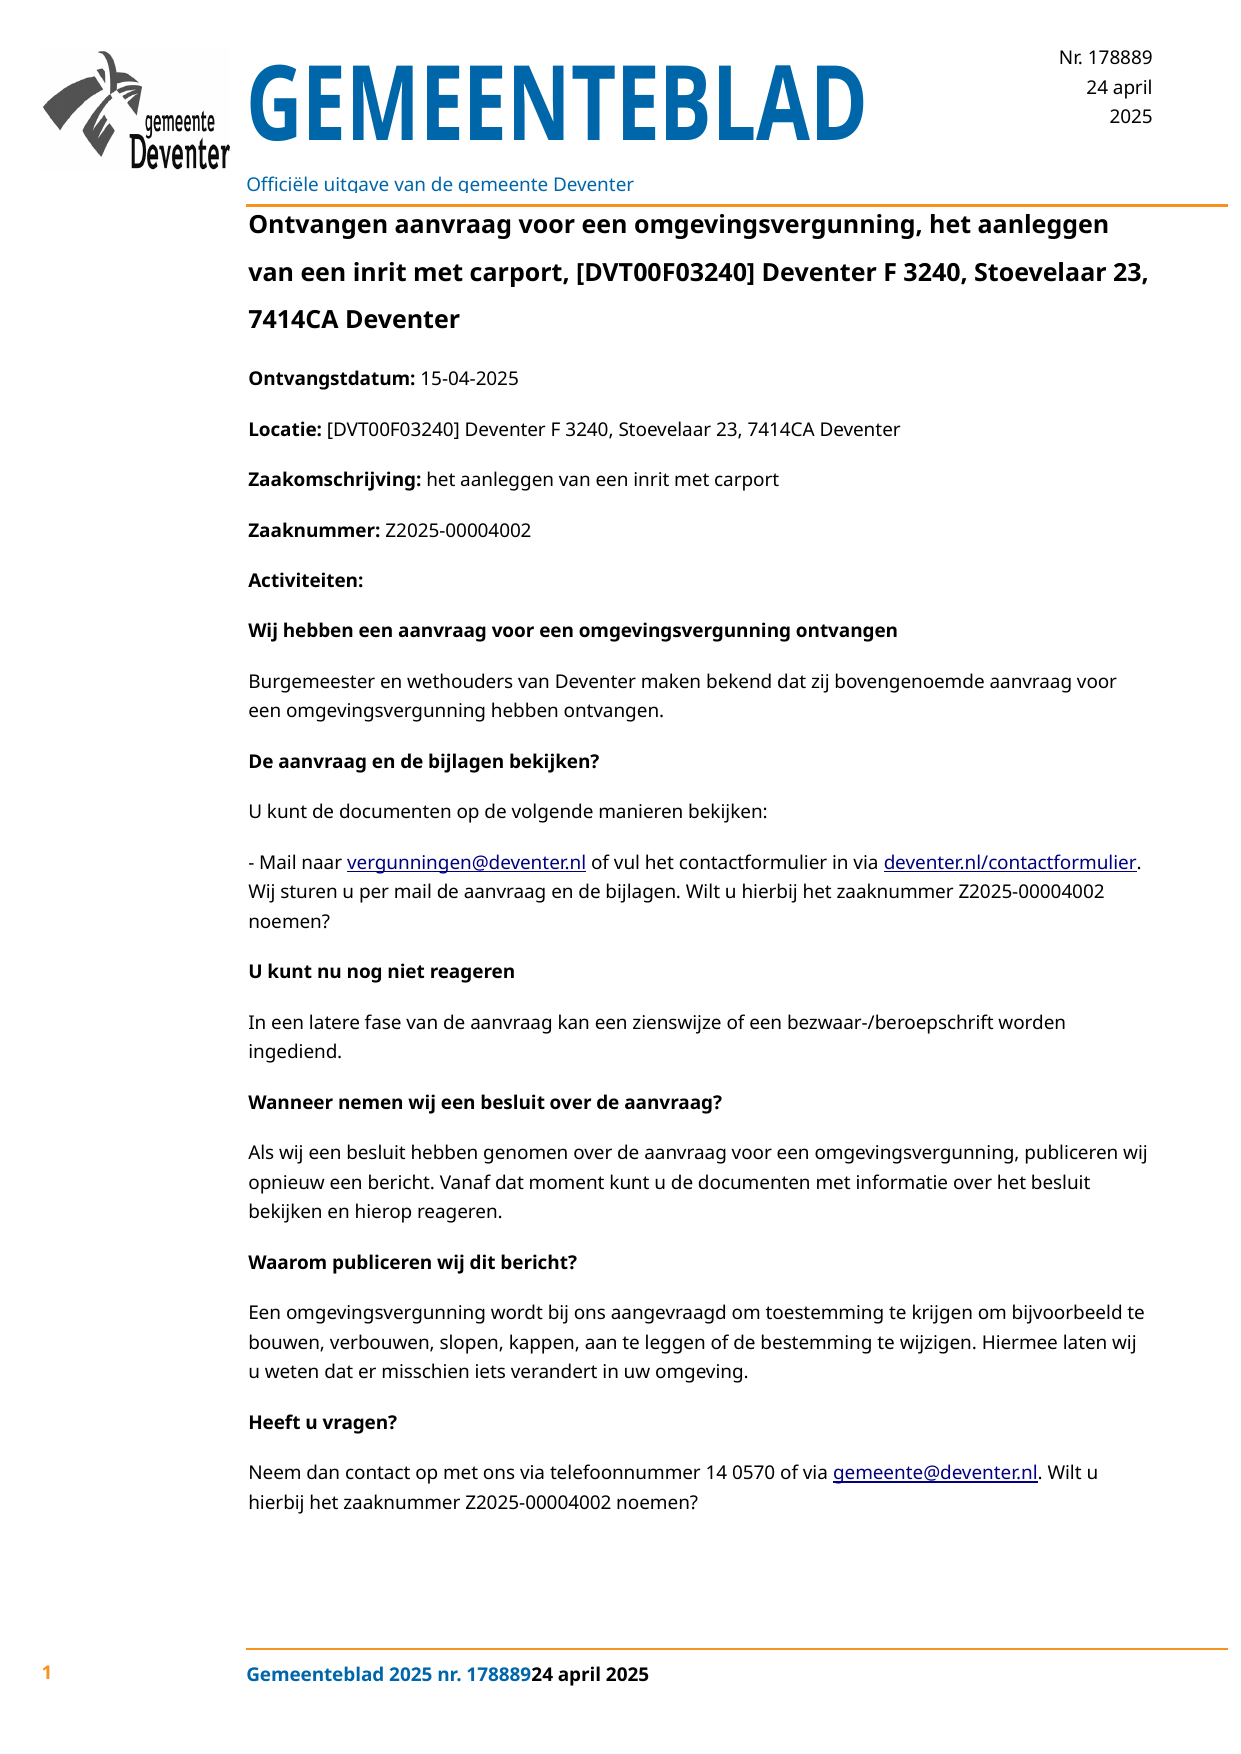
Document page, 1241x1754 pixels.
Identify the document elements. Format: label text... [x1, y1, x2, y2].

text Locatie: [DVT00F03240] Deventer F 3240, Stoevelaar 23, 7414CA Deventer [248, 416, 1152, 442]
text U kunt nu nog niet reageren [248, 958, 1152, 984]
text Ontvangstdatum: 15-04-2025 [248, 366, 1152, 391]
text Zaakomschrijving: het aanleggen van een inrit met carport [248, 466, 1152, 492]
text Zaaknummer: Z2025-00004002 [248, 517, 1152, 542]
text Wij hebben een aanvraag voor een omgevingsvergunning ontvangen [248, 618, 1152, 643]
text Burgemeester en wethouders van Deventer maken bekend dat zij bovengenoemde aanvraag voor een omgevingsvergunning hebben ontvangen. [248, 668, 1152, 723]
text Een omgevingsvergunning wordt bij ons aangevraagd om toestemming te krijgen om bijvoorbeeld te bouwen, verbouwen, slopen, kappen, aan te leggen of de bestemming te wijzigen. Hiermee laten wij u weten dat er misschien iets verandert in uw omgeving. [248, 1299, 1152, 1384]
text Als wij een besluit hebben genomen over de aanvraag voor een omgevingsvergunning, publiceren wij opnieuw een bericht. Vanaf dat moment kunt u de documenten met informatie over het besluit bekijken en hierop reageren. [248, 1139, 1152, 1224]
text Ontvangen aanvraag voor een omgevingsvergunning, het aanleggen van een inrit met carport, [DVT00F03240] Deventer F 3240, Stoevelaar 23, 7414CA Deventer [248, 207, 1152, 336]
picture [41, 47, 231, 172]
text Activiteiten: [248, 567, 1152, 593]
text Waarom publiceren wij dit bericht? [248, 1249, 1152, 1274]
text De aanvraag en de bijlagen bekijken? [248, 748, 1152, 774]
text Neem dan contact op met ons via telefoonnummer 14 0570 of via gemeente@deventer.nl. Wilt u hierbij het zaaknummer Z2025-00004002 noemen? [248, 1459, 1152, 1514]
text Heeft u vragen? [248, 1409, 1152, 1434]
text In een latere fase van de aanvraag kan een zienswijze of een bezwaar-/beroepschrift worden ingediend. [248, 1009, 1152, 1064]
text U kunt de documenten op de volgende manieren bekijken: [248, 798, 1152, 824]
text Wanneer nemen wij een besluit over de aanvraag? [248, 1089, 1152, 1114]
text - Mail naar vergunningen@deventer.nl of vul het contactformulier in via deventer.nl/contactformulier. Wij sturen u per mail de aanvraag en de bijlagen. Wilt u hierbij het zaaknummer Z2025-00004002 noemen? [248, 849, 1152, 934]
